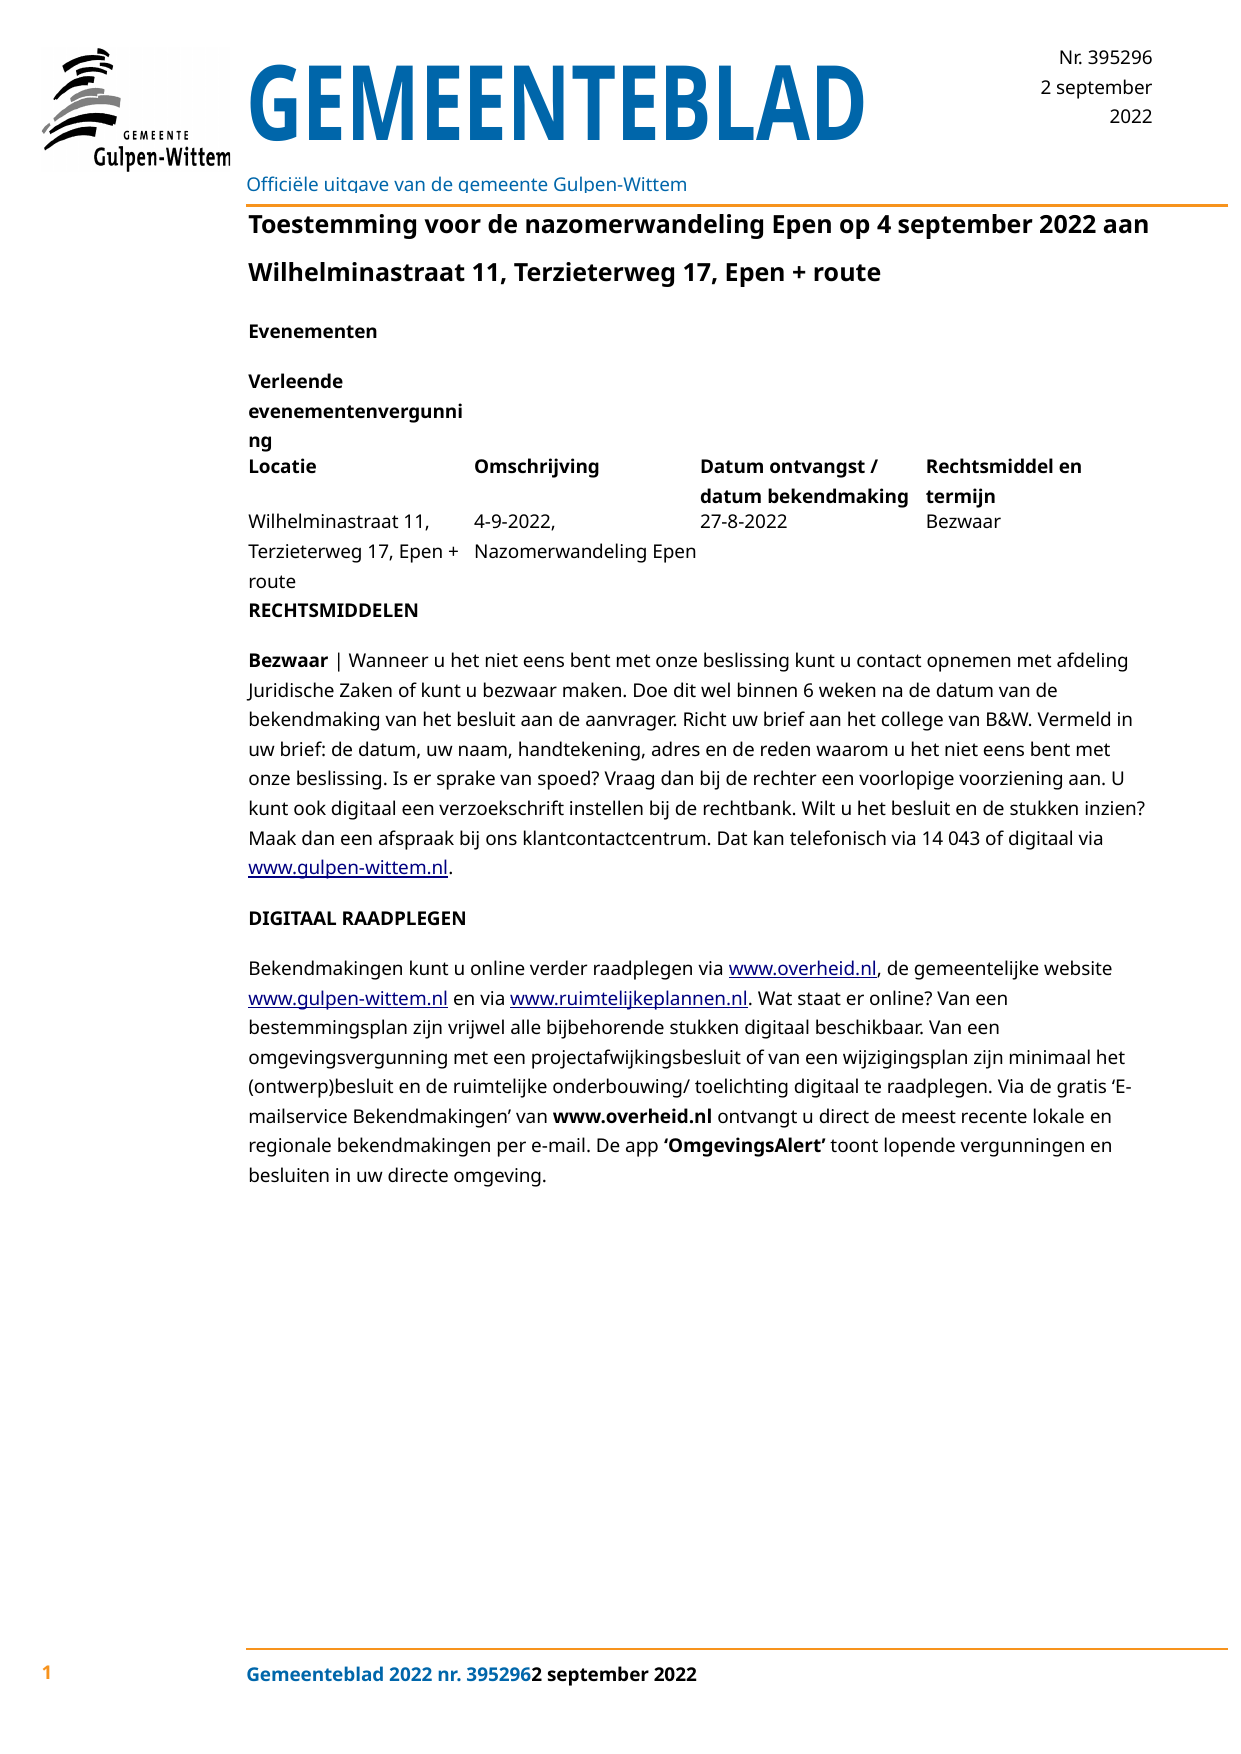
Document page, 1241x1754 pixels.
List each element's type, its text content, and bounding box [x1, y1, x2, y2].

text Bekendmakingen kunt u online verder raadplegen via www.overheid.nl, de gemeentelijke website www.gulpen-wittem.nl en via www.ruimtelijkeplannen.nl. Wat staat er online? Van een bestemmingsplan zijn vrijwel alle bijbehorende stukken digitaal beschikbaar. Van een omgevingsvergunning met een projectafwijkingsbesluit of van een wijzigingsplan zijn minimaal het (ontwerp)besluit en de ruimtelijke onderbouwing/ toelichting digitaal te raadplegen. Via de gratis ‘E-mailservice Bekendmakingen’ van www.overheid.nl ontvangt u direct de meest recente lokale en regionale bekendmakingen per e-mail. De app ‘OmgevingsAlert’ toont lopende vergunningen en besluiten in uw directe omgeving. [248, 955, 1152, 1188]
text Bezwaar | Wanneer u het niet eens bent met onze beslissing kunt u contact opnemen met afdeling Juridische Zaken of kunt u bezwaar maken. Doe dit wel binnen 6 weken na de datum van de bekendmaking van het besluit aan de aanvrager. Richt uw brief aan het college van B&W. Vermeld in uw brief: de datum, uw naam, handtekening, adres en de reden waarom u het niet eens bent met onze beslissing. Is er sprake van spoed? Vraag dan bij de rechter een voorlopige voorziening aan. U kunt ook digitaal een verzoekschrift instellen bij de rechtbank. Wilt u het besluit en de stukken inzien? Maak dan een afspraak bij ons klantcontactcentrum. Dat kan telefonisch via 14 043 of digitaal via www.gulpen-wittem.nl. [248, 647, 1152, 880]
table_cell Wilhelminastraat 11, Terzieterweg 17, Epen + route [248, 509, 474, 593]
table_cell Locatie [248, 453, 474, 509]
table_header [474, 369, 700, 453]
table_cell Rechtsmiddel en termijn [926, 453, 1152, 509]
table_cell 27-8-2022 [700, 509, 926, 593]
table_cell Bezwaar [926, 509, 1152, 593]
picture [41, 47, 231, 172]
table_header Verleende evenementenvergunning [248, 369, 474, 453]
text DIGITAAL RAADPLEGEN [248, 905, 1152, 930]
table_cell Datum ontvangst / datum bekendmaking [700, 453, 926, 509]
text RECHTSMIDDELEN [248, 597, 1152, 622]
table_header [700, 369, 926, 453]
text Evenementen [248, 318, 1152, 344]
text Toestemming voor de nazomerwandeling Epen op 4 september 2022 aan Wilhelminastraat 11, Terzieterweg 17, Epen + route [248, 207, 1152, 288]
table_cell 4-9-2022, Nazomerwandeling Epen [474, 509, 700, 593]
table_header [926, 369, 1152, 453]
table_cell Omschrijving [474, 453, 700, 509]
